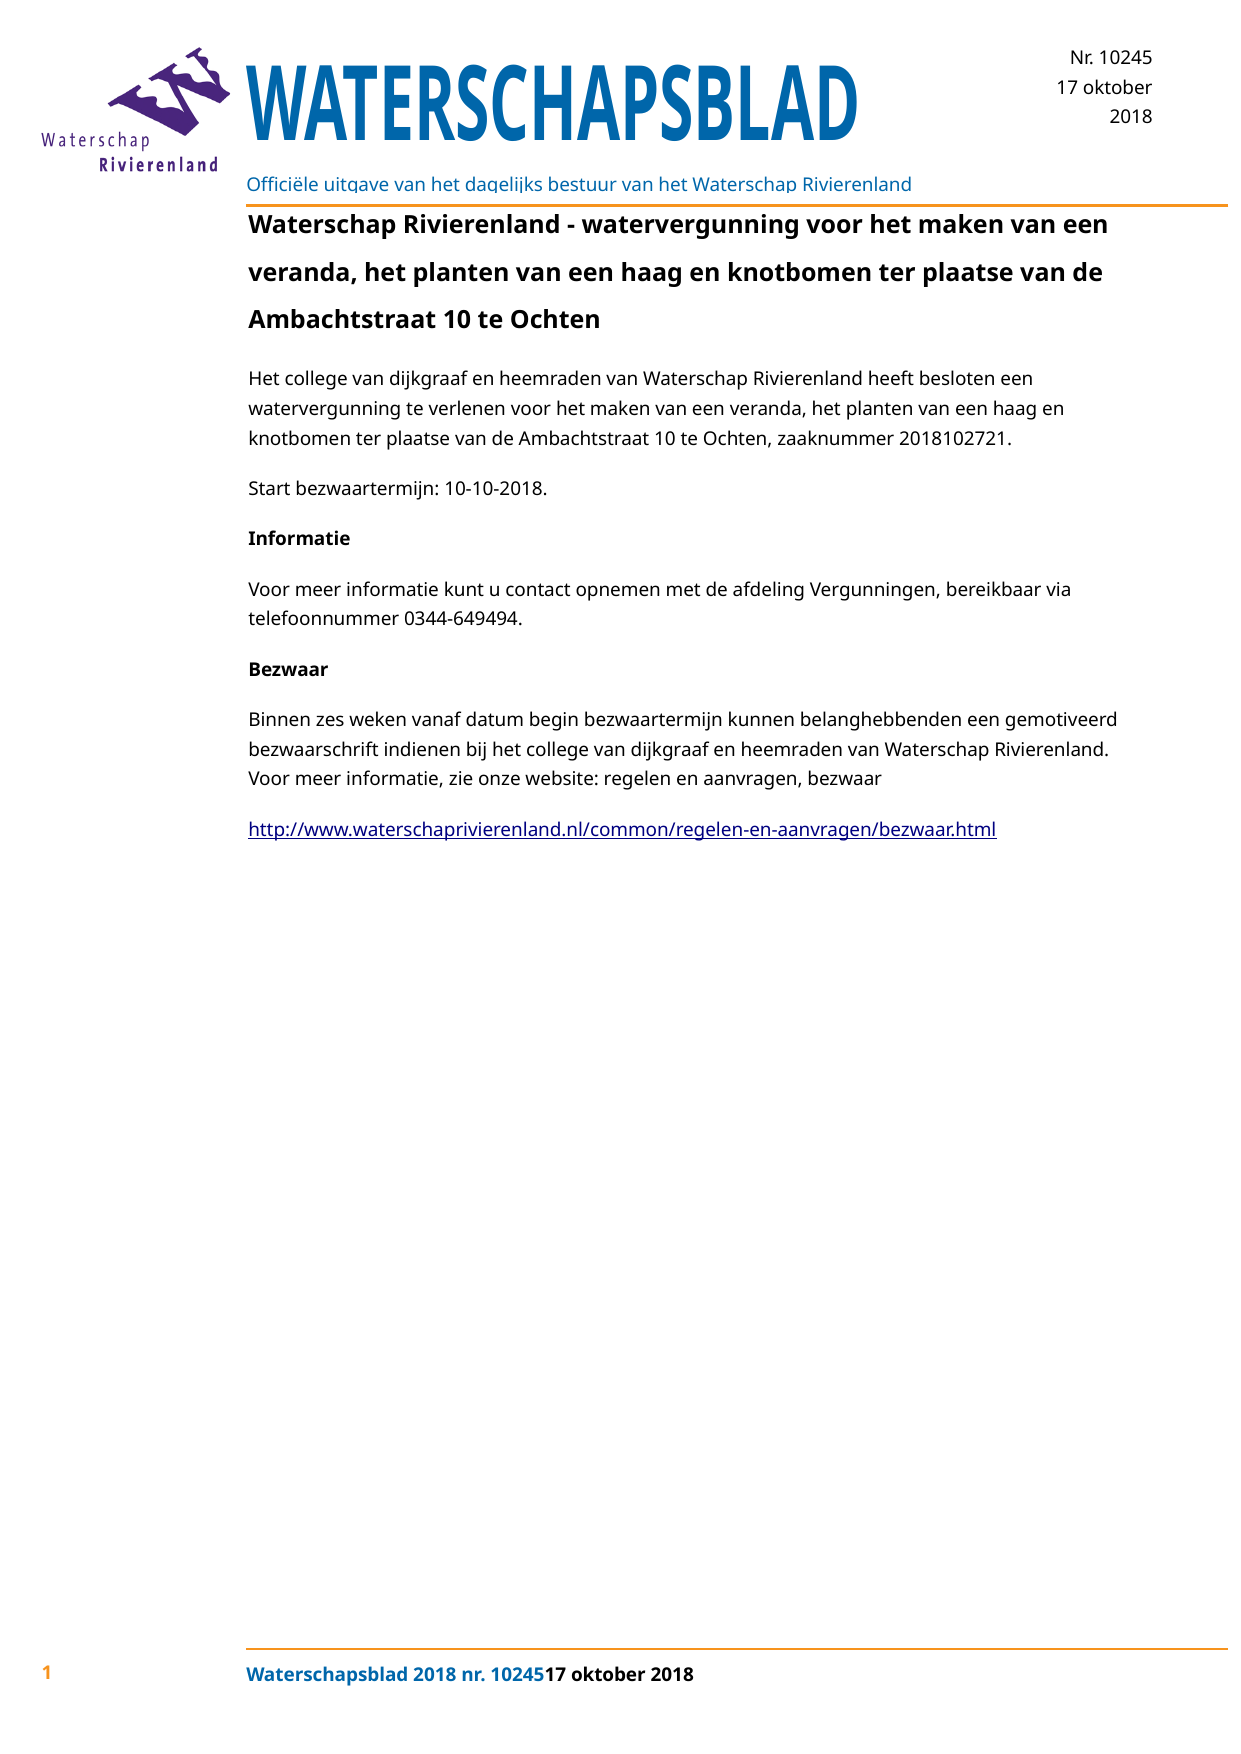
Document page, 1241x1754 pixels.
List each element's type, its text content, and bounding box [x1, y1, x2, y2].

text Informatie [248, 526, 1152, 551]
picture [41, 47, 231, 172]
text Bezwaar [248, 656, 1152, 682]
text Binnen zes weken vanaf datum begin bezwaartermijn kunnen belanghebbenden een gemotiveerd bezwaarschrift indienen bij het college van dijkgraaf en heemraden van Waterschap Rivierenland. Voor meer informatie, zie onze website: regelen en aanvragen, bezwaar [248, 706, 1152, 791]
text http://www.waterschaprivierenland.nl/common/regelen-en-aanvragen/bezwaar.html [248, 816, 1152, 842]
text Het college van dijkgraaf en heemraden van Waterschap Rivierenland heeft besloten een watervergunning te verlenen voor het maken van een veranda, het planten van een haag en knotbomen ter plaatse van de Ambachtstraat 10 te Ochten, zaaknummer 2018102721. [248, 366, 1152, 450]
text Start bezwaartermijn: 10-10-2018. [248, 475, 1152, 501]
text Waterschap Rivierenland - watervergunning voor het maken van een veranda, het planten van een haag en knotbomen ter plaatse van de Ambachtstraat 10 te Ochten [248, 207, 1152, 336]
text Voor meer informatie kunt u contact opnemen met de afdeling Vergunningen, bereikbaar via telefoonnummer 0344-649494. [248, 576, 1152, 631]
